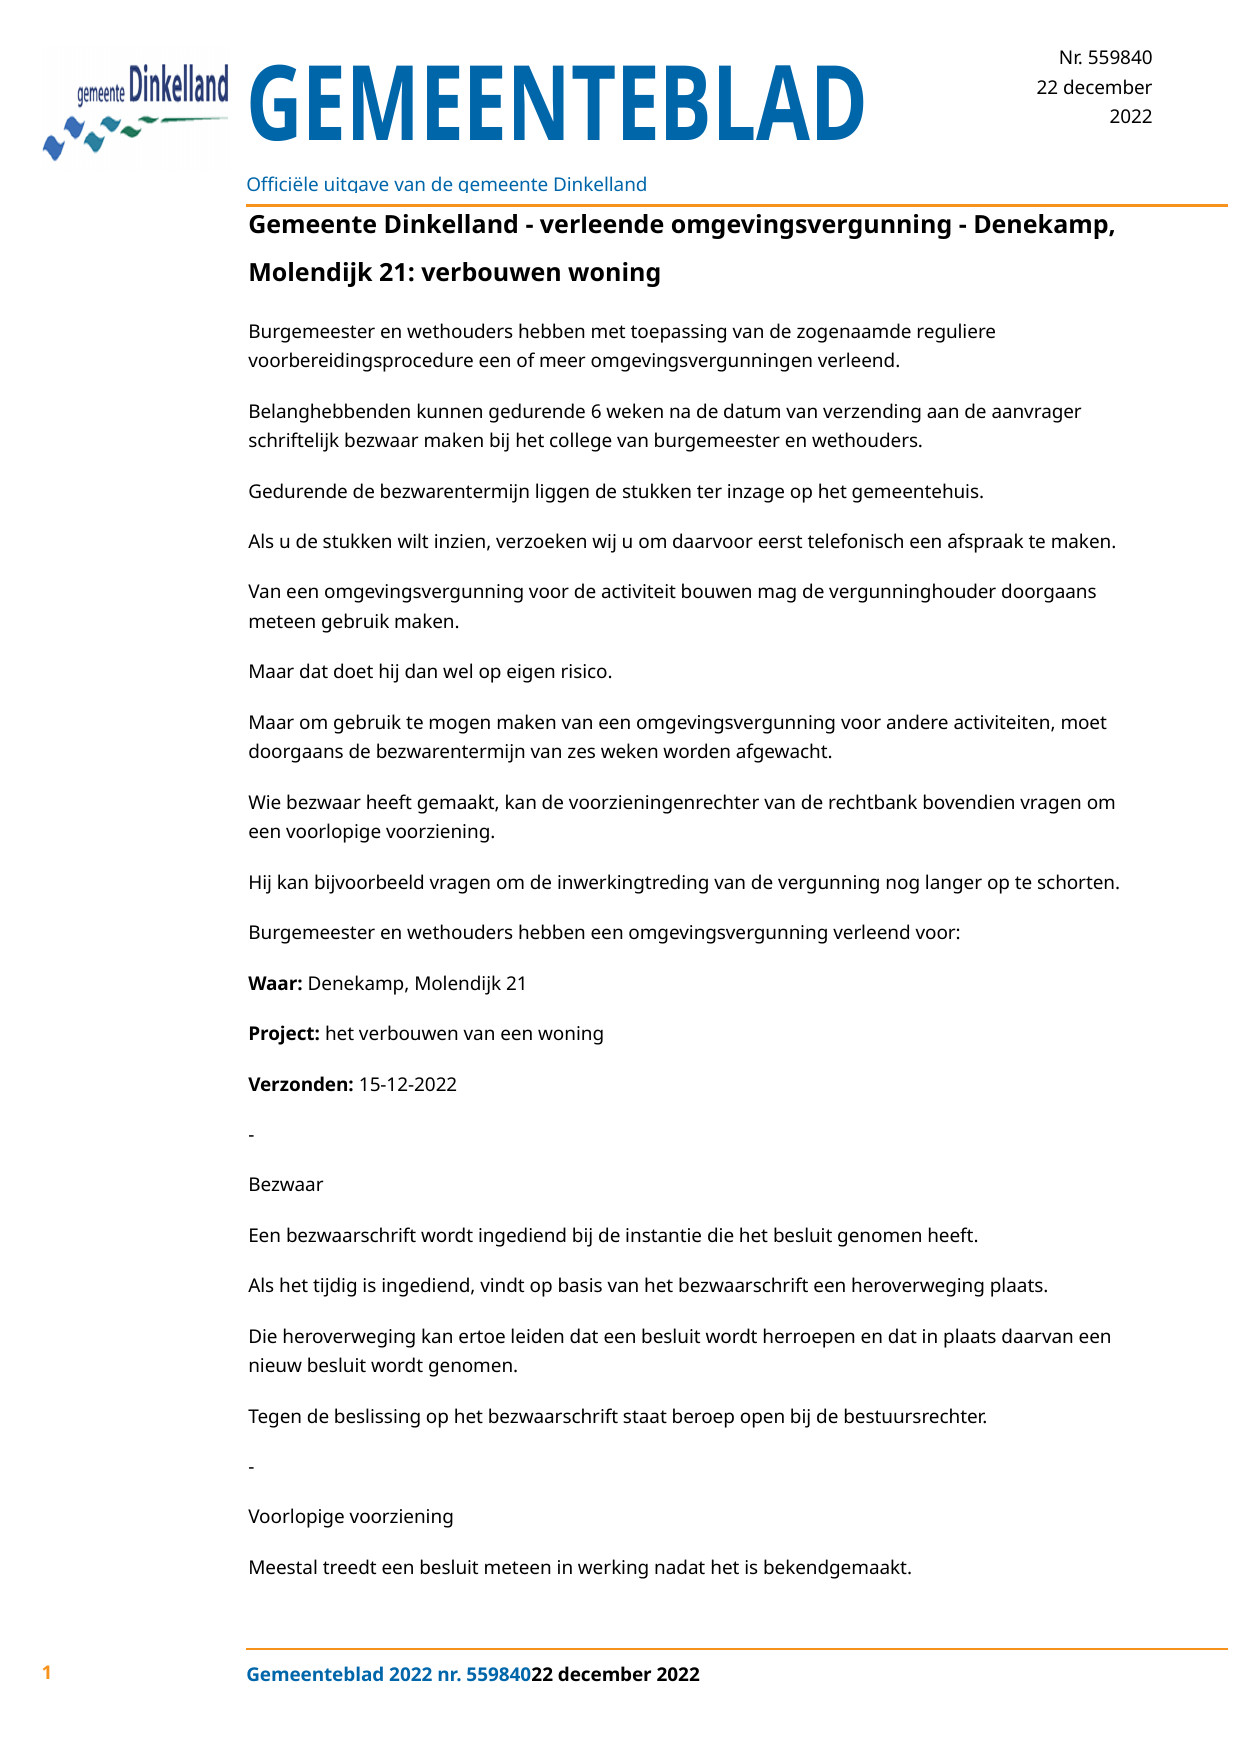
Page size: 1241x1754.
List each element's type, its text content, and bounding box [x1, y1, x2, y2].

text Maar dat doet hij dan wel op eigen risico. [248, 659, 1152, 684]
text Die heroverweging kan ertoe leiden dat een besluit wordt herroepen en dat in plaats daarvan een nieuw besluit wordt genomen. [248, 1323, 1152, 1378]
text Voorlopige voorziening [248, 1504, 1152, 1529]
text Gemeente Dinkelland - verleende omgevingsvergunning - Denekamp, Molendijk 21: verbouwen woning [248, 207, 1152, 288]
text Wie bezwaar heeft gemaakt, kan de voorzieningenrechter van de rechtbank bovendien vragen om een voorlopige voorziening. [248, 789, 1152, 844]
text Verzonden: 15-12-2022 [248, 1071, 1152, 1097]
text Burgemeester en wethouders hebben een omgevingsvergunning verleend voor: [248, 919, 1152, 945]
text Belanghebbenden kunnen gedurende 6 weken na de datum van verzending aan de aanvrager schriftelijk bezwaar maken bij het college van burgemeester en wethouders. [248, 398, 1152, 453]
picture [41, 47, 231, 172]
text Tegen de beslissing op het bezwaarschrift staat beroep open bij de bestuursrechter. [248, 1403, 1152, 1429]
text Als het tijdig is ingediend, vindt op basis van het bezwaarschrift een heroverweging plaats. [248, 1272, 1152, 1298]
text Hij kan bijvoorbeeld vragen om de inwerkingtreding van de vergunning nog langer op te schorten. [248, 869, 1152, 895]
text Bezwaar [248, 1172, 1152, 1197]
text Van een omgevingsvergunning voor de activiteit bouwen mag de vergunninghouder doorgaans meteen gebruik maken. [248, 579, 1152, 634]
text - [248, 1453, 1152, 1479]
text - [248, 1121, 1152, 1147]
text Waar: Denekamp, Molendijk 21 [248, 970, 1152, 996]
text Meestal treedt een besluit meteen in werking nadat het is bekendgemaakt. [248, 1554, 1152, 1580]
text Maar om gebruik te mogen maken van een omgevingsvergunning voor andere activiteiten, moet doorgaans de bezwarentermijn van zes weken worden afgewacht. [248, 709, 1152, 764]
text Burgemeester en wethouders hebben met toepassing van de zogenaamde reguliere voorbereidingsprocedure een of meer omgevingsvergunningen verleend. [248, 318, 1152, 373]
text Een bezwaarschrift wordt ingediend bij de instantie die het besluit genomen heeft. [248, 1222, 1152, 1248]
text Project: het verbouwen van een woning [248, 1020, 1152, 1046]
text Gedurende de bezwarentermijn liggen de stukken ter inzage op het gemeentehuis. [248, 478, 1152, 504]
text Als u de stukken wilt inzien, verzoeken wij u om daarvoor eerst telefonisch een afspraak te maken. [248, 528, 1152, 554]
